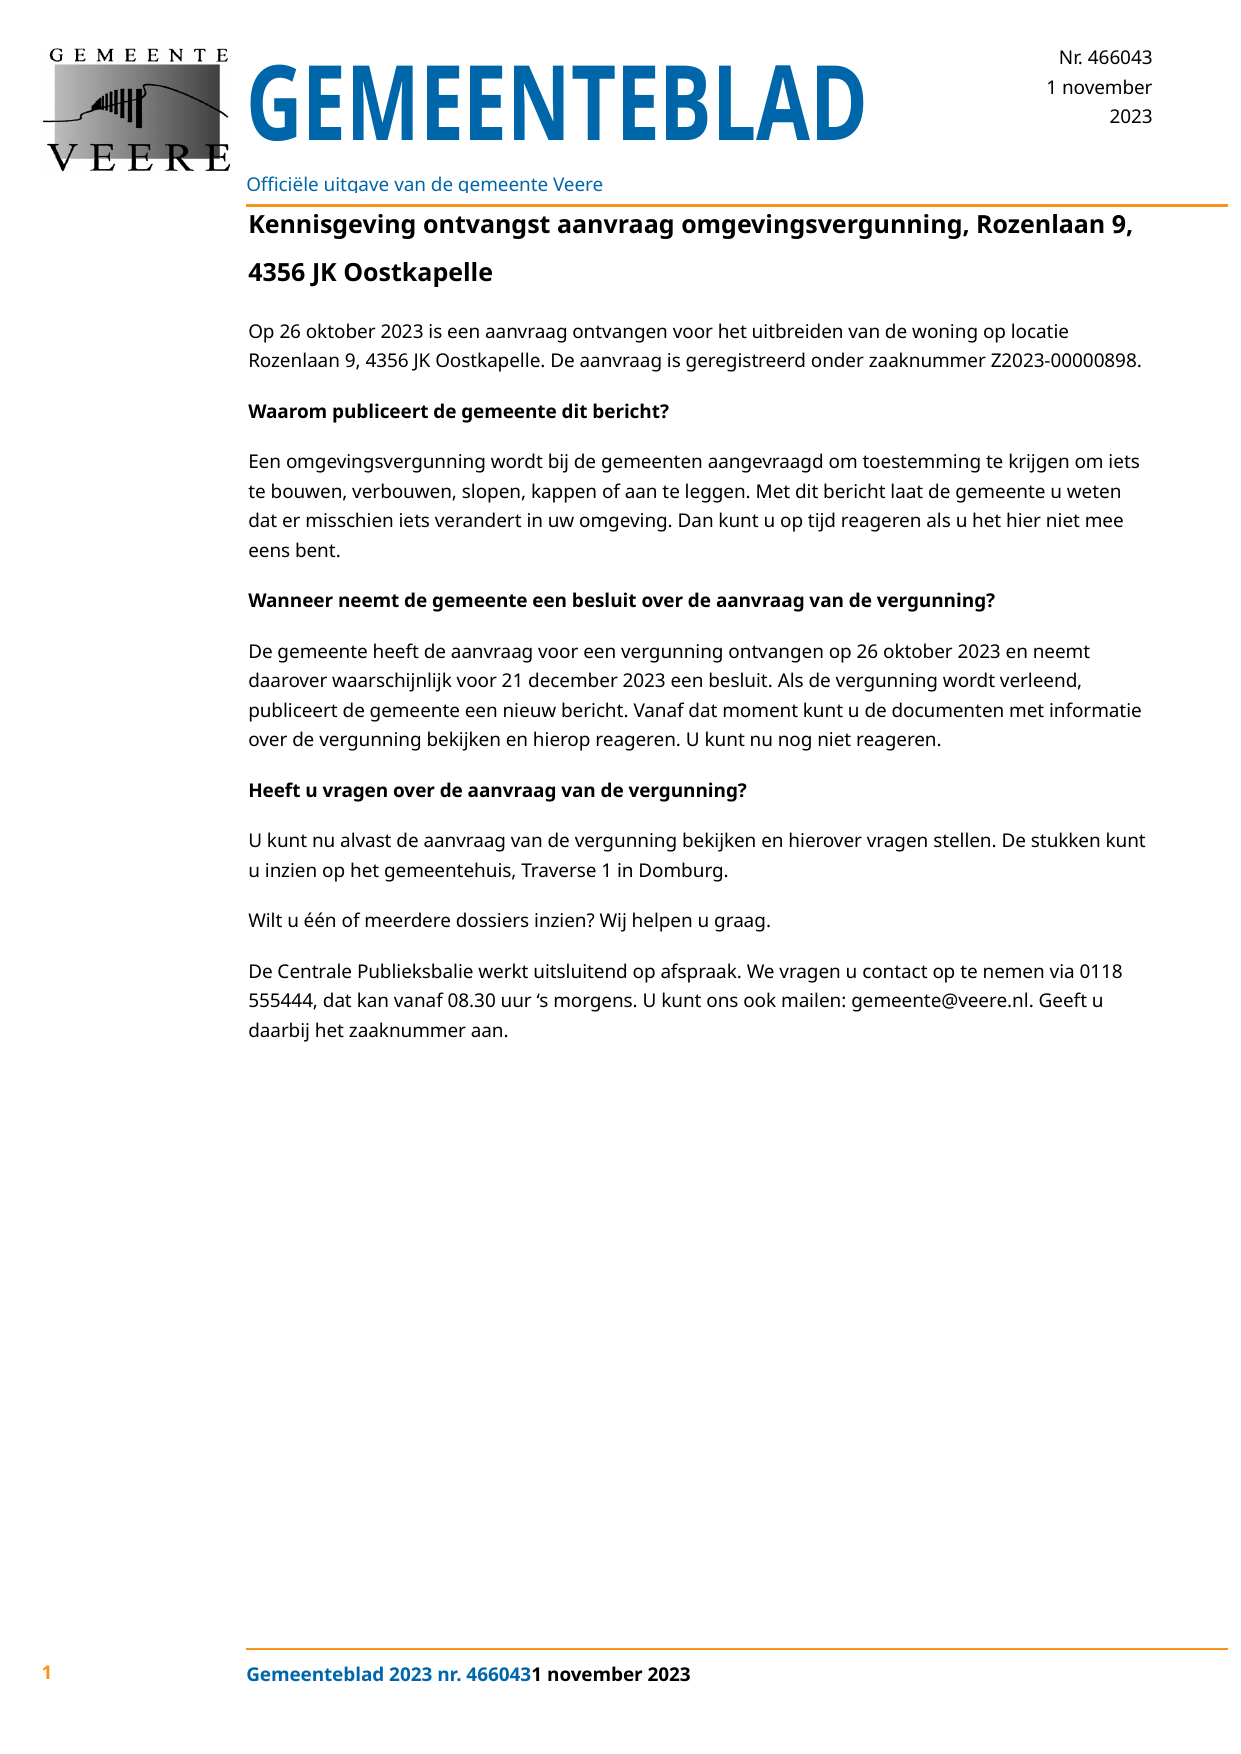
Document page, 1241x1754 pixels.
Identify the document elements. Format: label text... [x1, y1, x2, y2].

text Wanneer neemt de gemeente een besluit over de aanvraag van de vergunning? [248, 587, 1152, 613]
text Een omgevingsvergunning wordt bij de gemeenten aangevraagd om toestemming te krijgen om iets te bouwen, verbouwen, slopen, kappen of aan te leggen. Met dit bericht laat de gemeente u weten dat er misschien iets verandert in uw omgeving. Dan kunt u op tijd reageren als u het hier niet mee eens bent. [248, 448, 1152, 563]
text Wilt u één of meerdere dossiers inzien? Wij helpen u graag. [248, 907, 1152, 933]
text De gemeente heeft de aanvraag voor een vergunning ontvangen op 26 oktober 2023 en neemt daarover waarschijnlijk voor 21 december 2023 een besluit. Als de vergunning wordt verleend, publiceert de gemeente een nieuw bericht. Vanaf dat moment kunt u de documenten met informatie over de vergunning bekijken en hierop reageren. U kunt nu nog niet reageren. [248, 638, 1152, 752]
text Op 26 oktober 2023 is een aanvraag ontvangen voor het uitbreiden van de woning op locatie Rozenlaan 9, 4356 JK Oostkapelle. De aanvraag is geregistreerd onder zaaknummer Z2023-00000898. [248, 318, 1152, 373]
text U kunt nu alvast de aanvraag van de vergunning bekijken en hierover vragen stellen. De stukken kunt u inzien op het gemeentehuis, Traverse 1 in Domburg. [248, 827, 1152, 883]
text Heeft u vragen over de aanvraag van de vergunning? [248, 777, 1152, 803]
text Waarom publiceert de gemeente dit bericht? [248, 398, 1152, 424]
text Kennisgeving ontvangst aanvraag omgevingsvergunning, Rozenlaan 9, 4356 JK Oostkapelle [248, 207, 1152, 288]
text De Centrale Publieksbalie werkt uitsluitend op afspraak. We vragen u contact op te nemen via 0118 555444, dat kan vanaf 08.30 uur ‘s morgens. U kunt ons ook mailen: gemeente@veere.nl. Geeft u daarbij het zaaknummer aan. [248, 958, 1152, 1043]
picture [41, 47, 231, 172]
